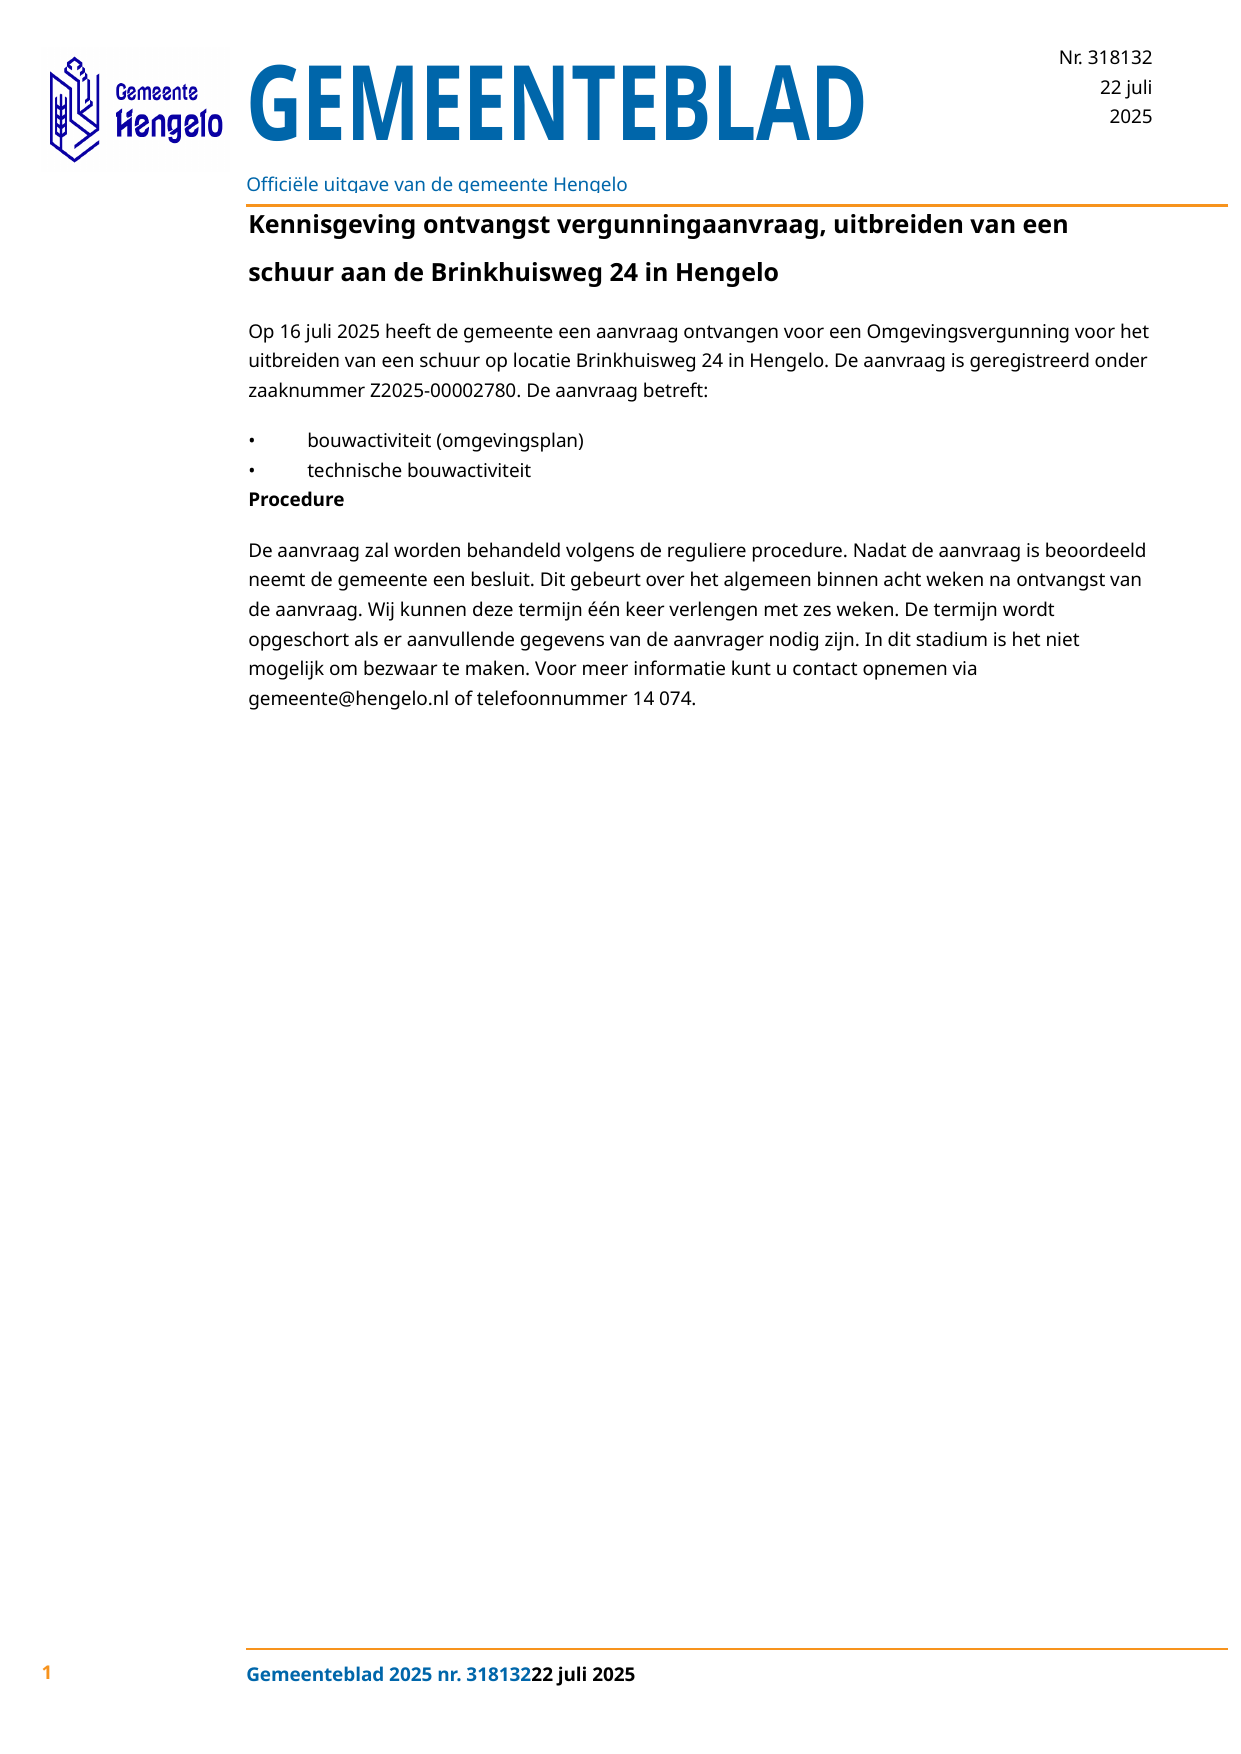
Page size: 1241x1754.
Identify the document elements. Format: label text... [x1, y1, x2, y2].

list technische bouwactiviteit [248, 457, 1152, 483]
text Kennisgeving ontvangst vergunningaanvraag, uitbreiden van een schuur aan de Brinkhuisweg 24 in Hengelo [248, 207, 1152, 288]
text Op 16 juli 2025 heeft de gemeente een aanvraag ontvangen voor een Omgevingsvergunning voor het uitbreiden van een schuur op locatie Brinkhuisweg 24 in Hengelo. De aanvraag is geregistreerd onder zaaknummer Z2025-00002780. De aanvraag betreft: [248, 318, 1152, 403]
picture [41, 47, 231, 172]
text Procedure [248, 487, 1152, 512]
list bouwactiviteit (omgevingsplan) [248, 427, 1152, 453]
text De aanvraag zal worden behandeld volgens de reguliere procedure. Nadat de aanvraag is beoordeeld neemt de gemeente een besluit. Dit gebeurt over het algemeen binnen acht weken na ontvangst van de aanvraag. Wij kunnen deze termijn één keer verlengen met zes weken. De termijn wordt opgeschort als er aanvullende gegevens van de aanvrager nodig zijn. In dit stadium is het niet mogelijk om bezwaar te maken. Voor meer informatie kunt u contact opnemen via gemeente@hengelo.nl of telefoonnummer 14 074. [248, 537, 1152, 711]
